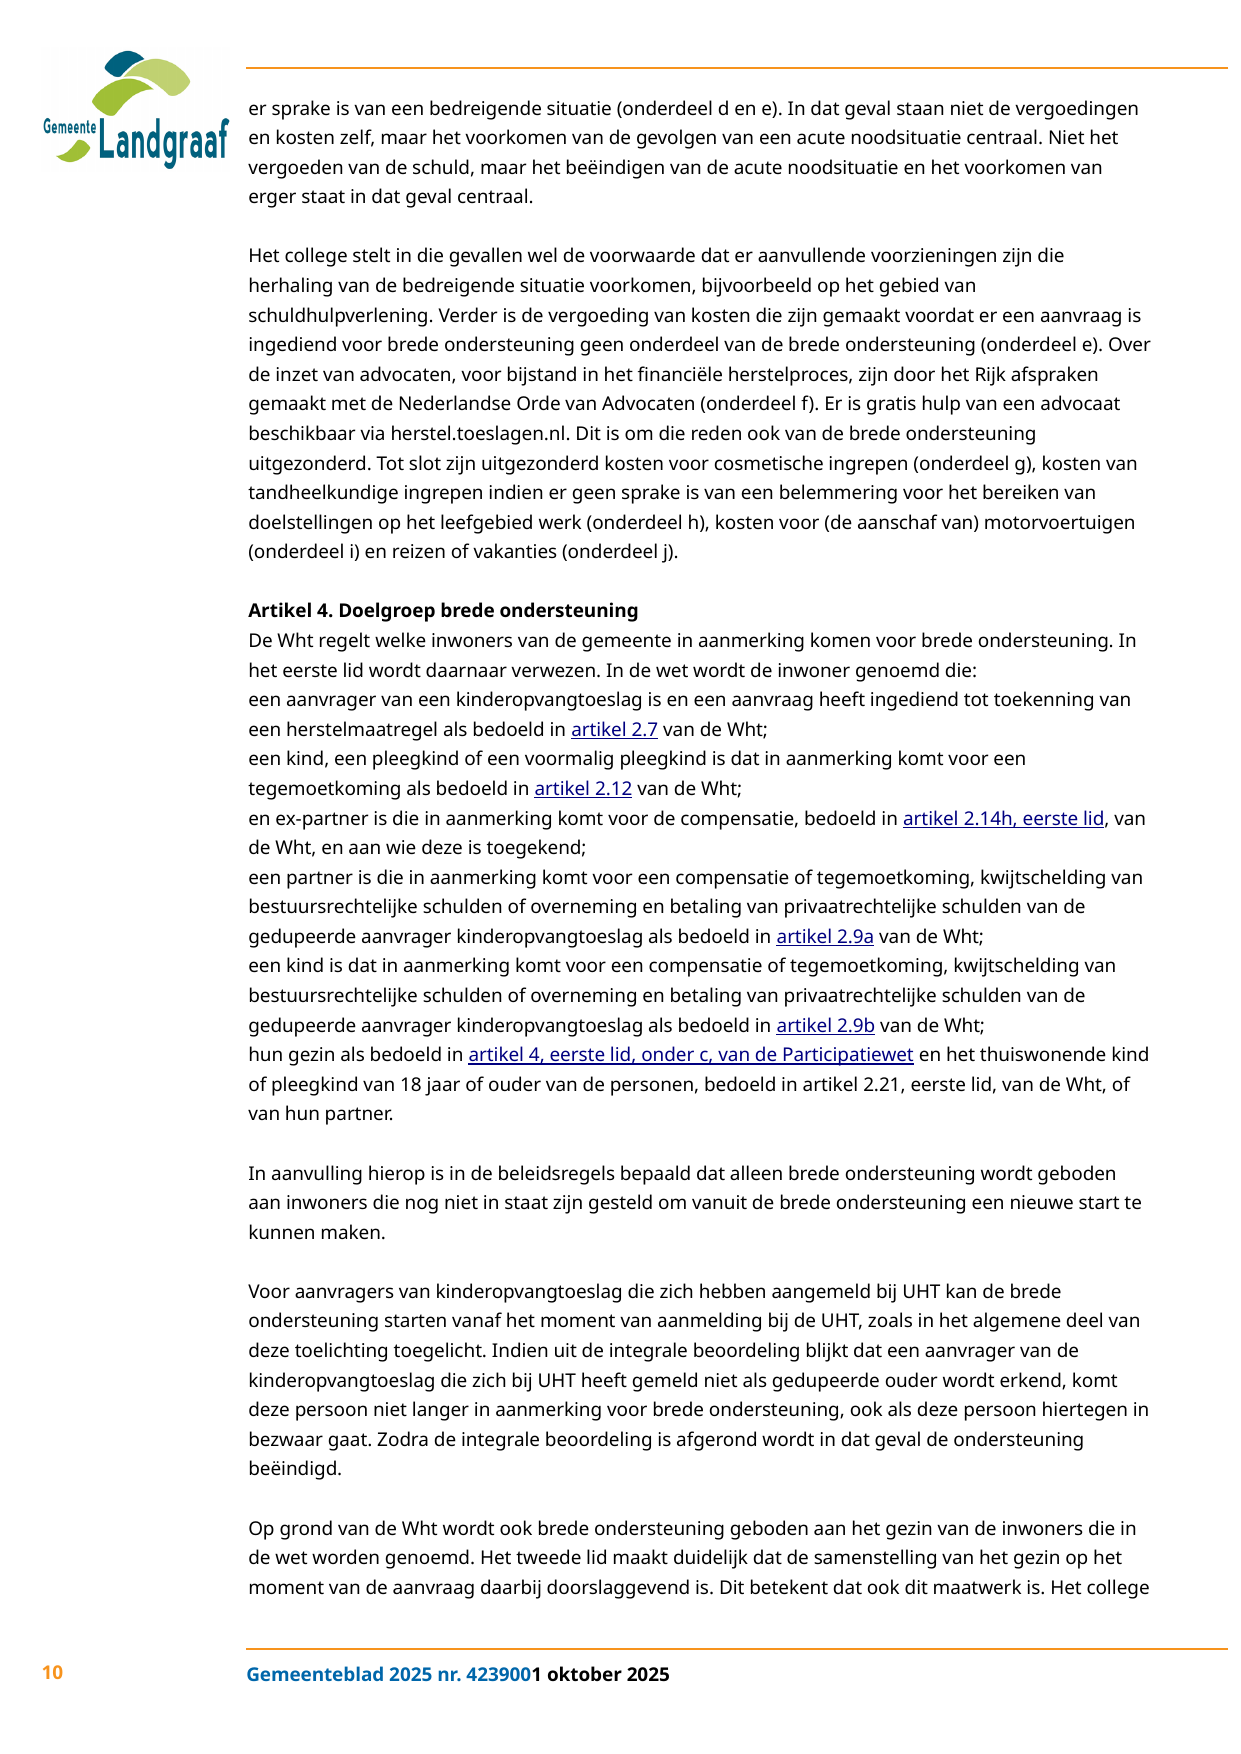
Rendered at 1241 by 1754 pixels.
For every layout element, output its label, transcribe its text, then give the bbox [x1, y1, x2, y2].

text er sprake is van een bedreigende situatie (onderdeel d en e). In dat geval staan niet de vergoedingen en kosten zelf, maar het voorkomen van de gevolgen van een acute noodsituatie centraal. Niet het vergoeden van de schuld, maar het beëindigen van de acute noodsituatie en het voorkomen van erger staat in dat geval centraal. [248, 95, 1152, 209]
text en ex-partner is die in aanmerking komt voor de compensatie, bedoeld in artikel 2.14h, eerste lid, van de Wht, en aan wie deze is toegekend; [248, 805, 1152, 860]
text Artikel 4. Doelgroep brede ondersteuning [248, 598, 1152, 623]
text In aanvulling hierop is in de beleidsregels bepaald dat alleen brede ondersteuning wordt geboden aan inwoners die nog niet in staat zijn gesteld om vanuit de brede ondersteuning een nieuwe start te kunnen maken. [248, 1160, 1152, 1245]
text een kind is dat in aanmerking komt voor een compensatie of tegemoetkoming, kwijtschelding van bestuursrechtelijke schulden of overneming en betaling van privaatrechtelijke schulden van de gedupeerde aanvrager kinderopvangtoeslag als bedoeld in artikel 2.9b van de Wht; [248, 953, 1152, 1038]
text een partner is die in aanmerking komt voor een compensatie of tegemoetkoming, kwijtschelding van bestuursrechtelijke schulden of overneming en betaling van privaatrechtelijke schulden van de gedupeerde aanvrager kinderopvangtoeslag als bedoeld in artikel 2.9a van de Wht; [248, 864, 1152, 949]
text hun gezin als bedoeld in artikel 4, eerste lid, onder c, van de Participatiewet en het thuiswonende kind of pleegkind van 18 jaar of ouder van de personen, bedoeld in artikel 2.21, eerste lid, van de Wht, of van hun partner. [248, 1041, 1152, 1126]
text De Wht regelt welke inwoners van de gemeente in aanmerking komen voor brede ondersteuning. In het eerste lid wordt daarnaar verwezen. In de wet wordt de inwoner genoemd die: [248, 627, 1152, 683]
picture [41, 47, 231, 172]
text Voor aanvragers van kinderopvangtoeslag die zich hebben aangemeld bij UHT kan de brede ondersteuning starten vanaf het moment van aanmelding bij de UHT, zoals in het algemene deel van deze toelichting toegelicht. Indien uit de integrale beoordeling blijkt dat een aanvrager van de kinderopvangtoeslag die zich bij UHT heeft gemeld niet als gedupeerde ouder wordt erkend, komt deze persoon niet langer in aanmerking voor brede ondersteuning, ook als deze persoon hiertegen in bezwaar gaat. Zodra de integrale beoordeling is afgerond wordt in dat geval de ondersteuning beëindigd. [248, 1278, 1152, 1481]
text een aanvrager van een kinderopvangtoeslag is en een aanvraag heeft ingediend tot toekenning van een herstelmaatregel als bedoeld in artikel 2.7 van de Wht; [248, 686, 1152, 742]
text Op grond van de Wht wordt ook brede ondersteuning geboden aan het gezin van de inwoners die in de wet worden genoemd. Het tweede lid maakt duidelijk dat de samenstelling van het gezin op het moment van de aanvraag daarbij doorslaggevend is. Dit betekent dat ook dit maatwerk is. Het college [248, 1515, 1152, 1600]
text Het college stelt in die gevallen wel de voorwaarde dat er aanvullende voorzieningen zijn die herhaling van de bedreigende situatie voorkomen, bijvoorbeeld op het gebied van schuldhulpverlening. Verder is de vergoeding van kosten die zijn gemaakt voordat er een aanvraag is ingediend voor brede ondersteuning geen onderdeel van de brede ondersteuning (onderdeel e). Over de inzet van advocaten, voor bijstand in het financiële herstelproces, zijn door het Rijk afspraken gemaakt met de Nederlandse Orde van Advocaten (onderdeel f). Er is gratis hulp van een advocaat beschikbaar via herstel.toeslagen.nl. Dit is om die reden ook van de brede ondersteuning uitgezonderd. Tot slot zijn uitgezonderd kosten voor cosmetische ingrepen (onderdeel g), kosten van tandheelkundige ingrepen indien er geen sprake is van een belemmering voor het bereiken van doelstellingen op het leefgebied werk (onderdeel h), kosten voor (de aanschaf van) motorvoertuigen (onderdeel i) en reizen of vakanties (onderdeel j). [248, 243, 1152, 564]
text een kind, een pleegkind of een voormalig pleegkind is dat in aanmerking komt voor een tegemoetkoming als bedoeld in artikel 2.12 van de Wht; [248, 746, 1152, 801]
